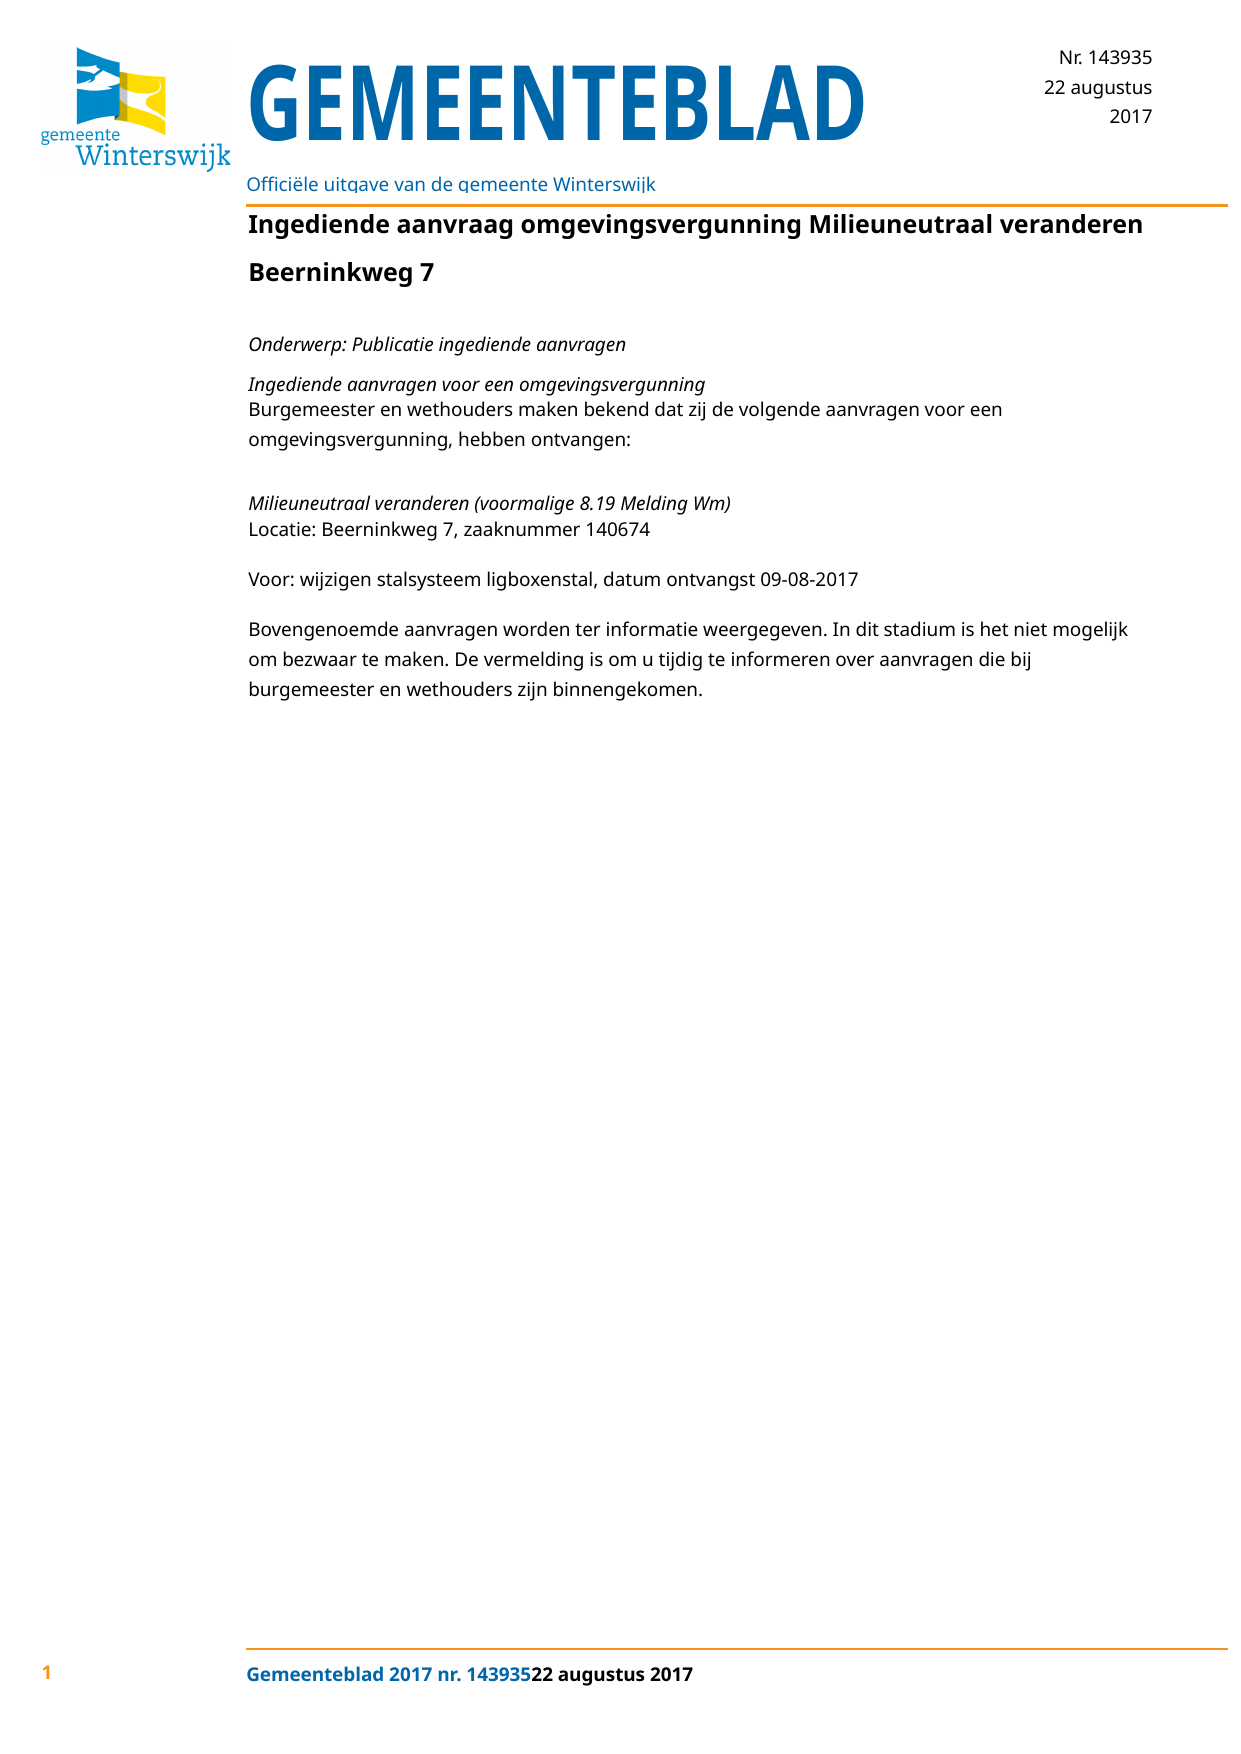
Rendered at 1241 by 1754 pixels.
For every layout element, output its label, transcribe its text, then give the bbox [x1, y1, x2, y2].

picture [41, 47, 231, 172]
text Ingediende aanvragen voor een omgevingsvergunning [248, 371, 1152, 396]
picture [225, 153, 231, 162]
text Burgemeester en wethouders maken bekend dat zij de volgende aanvragen voor een omgevingsvergunning, hebben ontvangen: [248, 396, 1152, 452]
text Milieuneutraal veranderen (voormalige 8.19 Melding Wm) [248, 490, 1152, 516]
text Locatie: Beerninkweg 7, zaaknummer 140674 [248, 516, 1152, 541]
text Bovengenoemde aanvragen worden ter informatie weergegeven. In dit stadium is het niet mogelijk om bezwaar te maken. De vermelding is om u tijdig te informeren over aanvragen die bij burgemeester en wethouders zijn binnengekomen. [248, 617, 1152, 701]
text Onderwerp: Publicatie ingediende aanvragen [248, 331, 1152, 357]
text Ingediende aanvraag omgevingsvergunning Milieuneutraal veranderen Beerninkweg 7 [248, 207, 1152, 288]
text Voor: wijzigen stalsysteem ligboxenstal, datum ontvangst 09-08-2017 [248, 566, 1152, 592]
